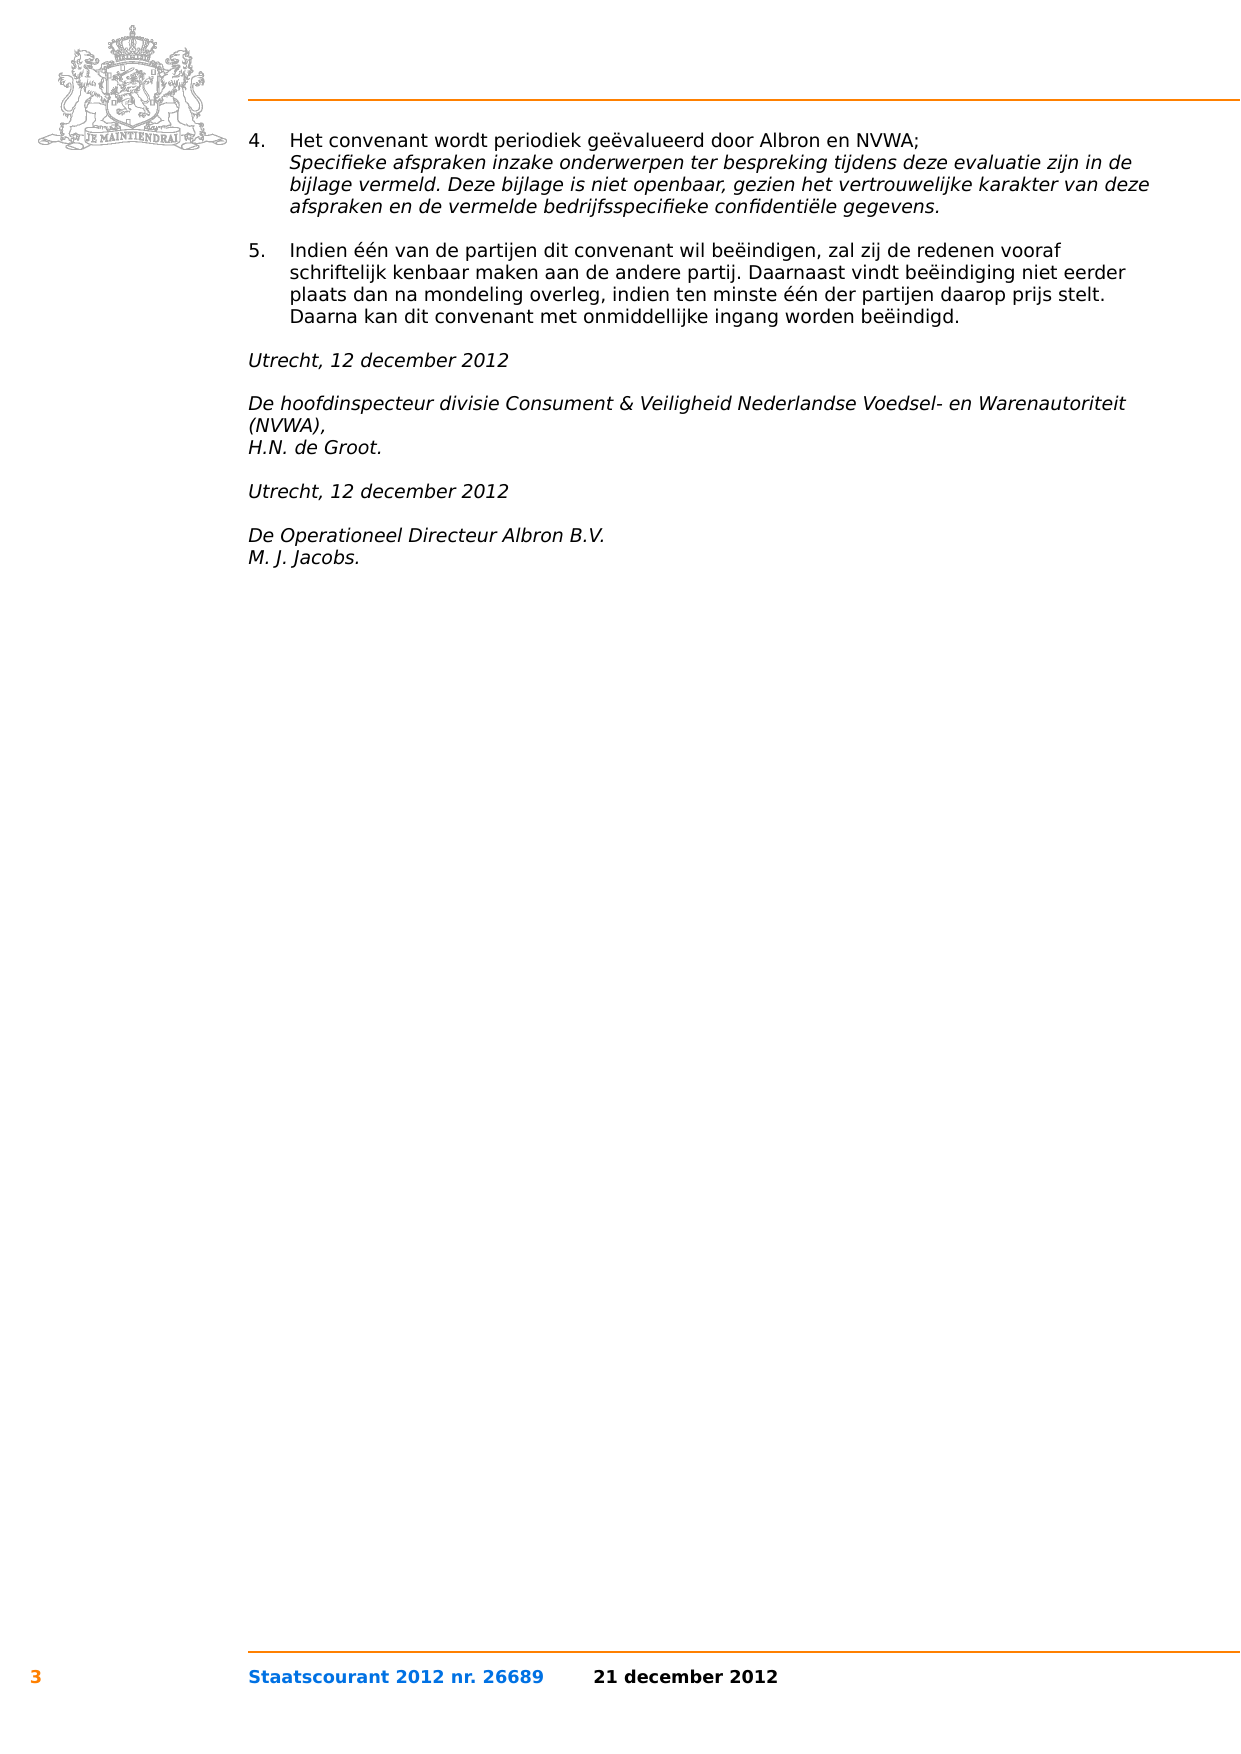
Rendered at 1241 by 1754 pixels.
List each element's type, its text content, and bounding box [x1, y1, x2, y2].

text Specifieke afspraken inzake onderwerpen ter bespreking tijdens deze evaluatie zijn in de bijlage vermeld. Deze bijlage is niet openbaar, gezien het vertrouwelijke karakter van deze afspraken en de vermelde bedrijfsspecifieke confidentiële gegevens. [289, 152, 1163, 218]
text Utrecht, 12 december 2012 [248, 349, 1163, 371]
picture [38, 25, 227, 150]
text De Operationeel Directeur Albron B.V. M. J. Jacobs. [248, 525, 1163, 569]
text De hoofdinspecteur divisie Consument & Veiligheid Nederlandse Voedsel- en Warenautoriteit (NVWA), H.N. de Groot. [248, 393, 1163, 459]
text 5. Indien één van de partijen dit convenant wil beëindigen, zal zij de redenen vooraf schriftelijk kenbaar maken aan de andere partij. Daarnaast vindt beëindiging niet eerder plaats dan na mondeling overleg, indien ten minste één der partijen daarop prijs stelt. Daarna kan dit convenant met onmiddellijke ingang worden beëindigd. [248, 240, 1163, 328]
text 4. Het convenant wordt periodiek geëvalueerd door Albron en NVWA; [248, 130, 1163, 152]
text Utrecht, 12 december 2012 [248, 481, 1163, 503]
